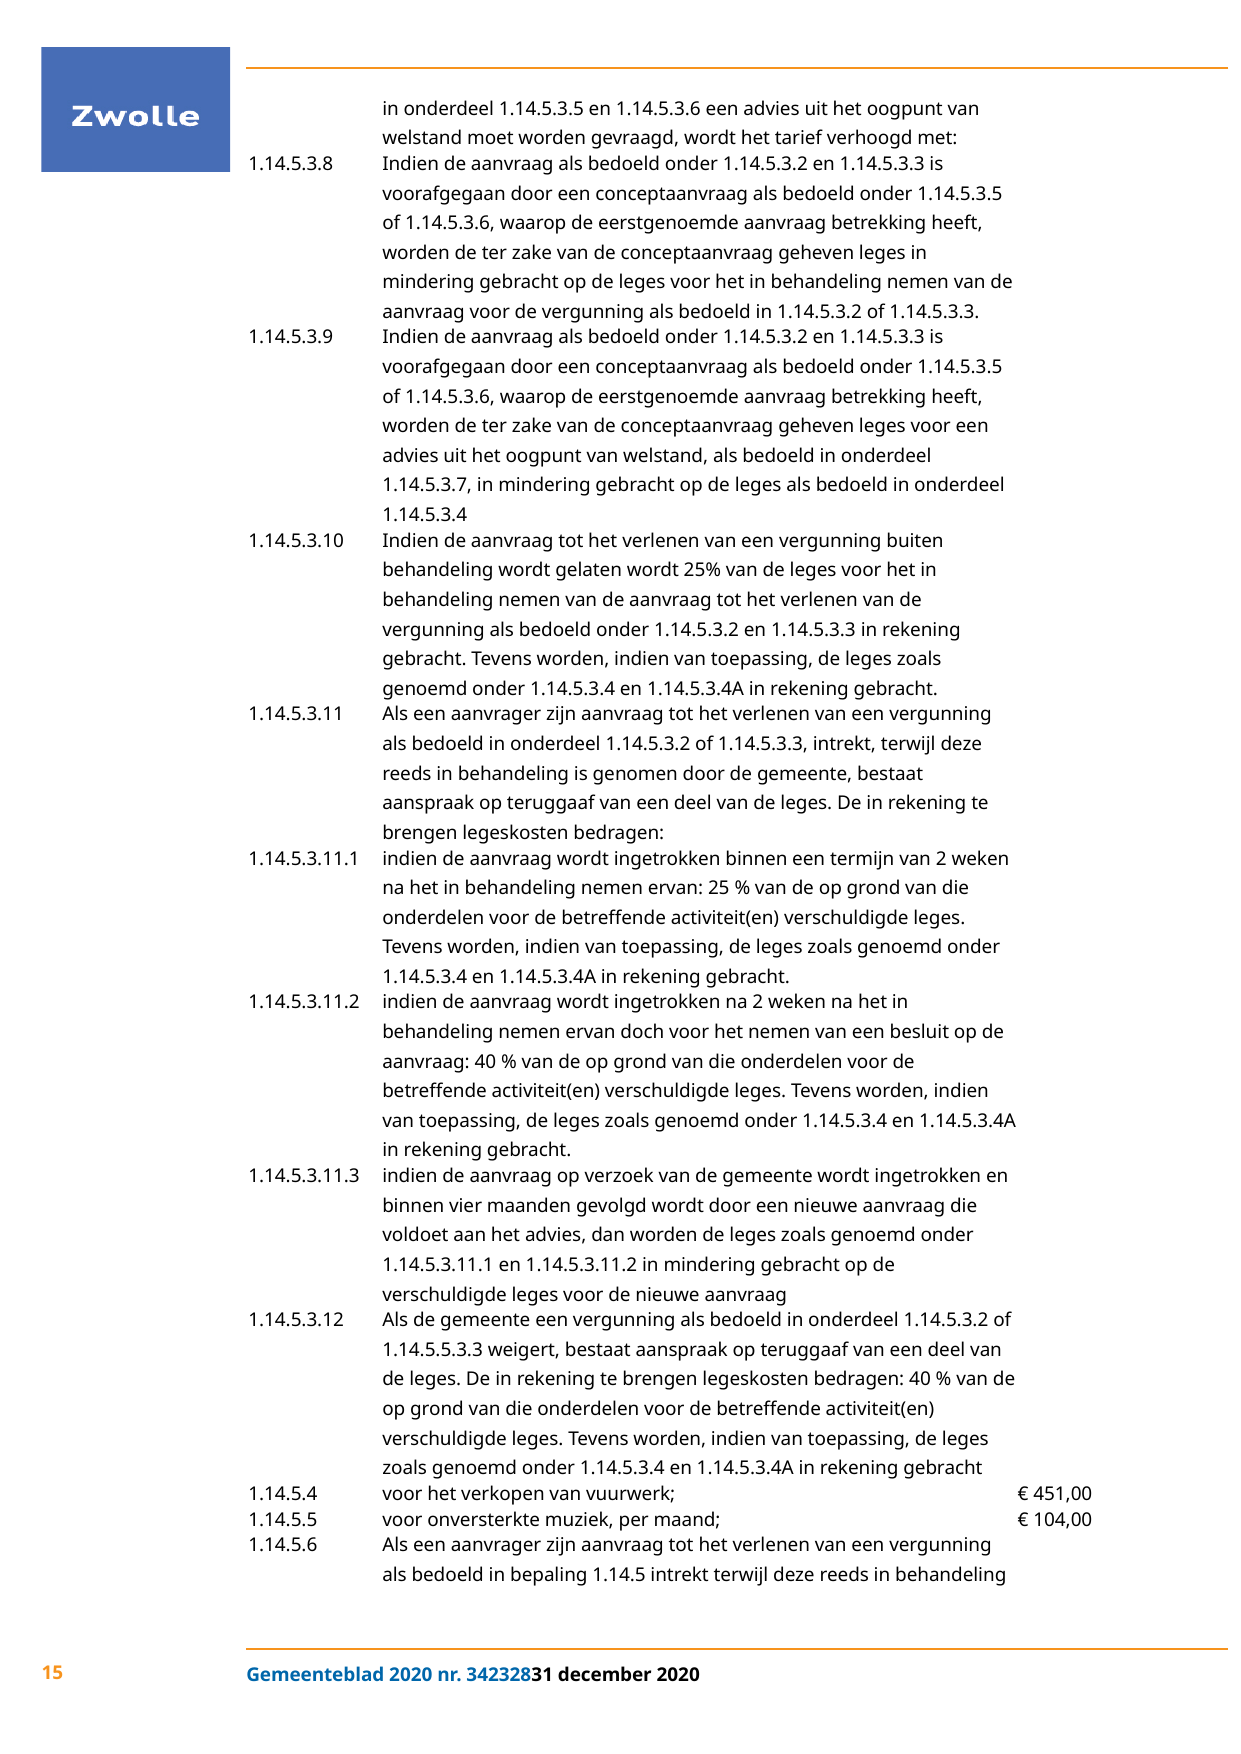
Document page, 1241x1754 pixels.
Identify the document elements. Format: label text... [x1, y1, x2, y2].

table_cell [1018, 95, 1152, 150]
table_cell [1018, 989, 1152, 1162]
table_cell 1.14.5.3.11.2 [248, 989, 382, 1162]
table_cell 1.14.5.3.10 [248, 527, 382, 701]
table_cell 1.14.5.3.11.3 [248, 1163, 382, 1306]
table_cell 1.14.5.3.9 [248, 324, 382, 527]
table_cell 1.14.5.6 [248, 1532, 382, 1587]
table_cell Als een aanvrager zijn aanvraag tot het verlenen van een vergunning als bedoeld in onderdeel 1.14.5.3.2 of 1.14.5.3.3, intrekt, terwijl deze reeds in behandeling is genomen door de gemeente, bestaat aanspraak op teruggaaf van een deel van de leges. De in rekening te brengen legeskosten bedragen: [382, 701, 1017, 845]
table_cell [1018, 1532, 1152, 1587]
table_cell voor onversterkte muziek, per maand; [382, 1506, 1017, 1532]
table_cell 1.14.5.4 [248, 1480, 382, 1506]
table_cell [1018, 150, 1152, 324]
table_cell [1018, 701, 1152, 845]
table_cell Indien de aanvraag tot het verlenen van een vergunning buiten behandeling wordt gelaten wordt 25% van de leges voor het in behandeling nemen van de aanvraag tot het verlenen van de vergunning als bedoeld onder 1.14.5.3.2 en 1.14.5.3.3 in rekening gebracht. Tevens worden, indien van toepassing, de leges zoals genoemd onder 1.14.5.3.4 en 1.14.5.3.4A in rekening gebracht. [382, 527, 1017, 701]
table_cell [1018, 324, 1152, 527]
table_cell € 104,00 [1018, 1506, 1152, 1532]
picture [41, 47, 231, 172]
table_cell indien de aanvraag wordt ingetrokken na 2 weken na het in behandeling nemen ervan doch voor het nemen van een besluit op de aanvraag: 40 % van de op grond van die onderdelen voor de betreffende activiteit(en) verschuldigde leges. Tevens worden, indien van toepassing, de leges zoals genoemd onder 1.14.5.3.4 en 1.14.5.3.4A in rekening gebracht. [382, 989, 1017, 1162]
table_cell [1018, 1306, 1152, 1480]
table_cell 1.14.5.3.8 [248, 150, 382, 324]
table_cell Indien de aanvraag als bedoeld onder 1.14.5.3.2 en 1.14.5.3.3 is voorafgegaan door een conceptaanvraag als bedoeld onder 1.14.5.3.5 of 1.14.5.3.6, waarop de eerstgenoemde aanvraag betrekking heeft, worden de ter zake van de conceptaanvraag geheven leges in mindering gebracht op de leges voor het in behandeling nemen van de aanvraag voor de vergunning als bedoeld in 1.14.5.3.2 of 1.14.5.3.3. [382, 150, 1017, 324]
table_cell 1.14.5.3.12 [248, 1306, 382, 1480]
table_cell Indien de aanvraag als bedoeld onder 1.14.5.3.2 en 1.14.5.3.3 is voorafgegaan door een conceptaanvraag als bedoeld onder 1.14.5.3.5 of 1.14.5.3.6, waarop de eerstgenoemde aanvraag betrekking heeft, worden de ter zake van de conceptaanvraag geheven leges voor een advies uit het oogpunt van welstand, als bedoeld in onderdeel 1.14.5.3.7, in mindering gebracht op de leges als bedoeld in onderdeel 1.14.5.3.4 [382, 324, 1017, 527]
table_cell 1.14.5.3.11 [248, 701, 382, 845]
table_cell Als de gemeente een vergunning als bedoeld in onderdeel 1.14.5.3.2 of 1.14.5.5.3.3 weigert, bestaat aanspraak op teruggaaf van een deel van de leges. De in rekening te brengen legeskosten bedragen: 40 % van de op grond van die onderdelen voor de betreffende activiteit(en) verschuldigde leges. Tevens worden, indien van toepassing, de leges zoals genoemd onder 1.14.5.3.4 en 1.14.5.3.4A in rekening gebracht [382, 1306, 1017, 1480]
table_cell 1.14.5.3.11.1 [248, 845, 382, 989]
table_cell in onderdeel 1.14.5.3.5 en 1.14.5.3.6 een advies uit het oogpunt van welstand moet worden gevraagd, wordt het tarief verhoogd met: [382, 95, 1017, 150]
table_cell Als een aanvrager zijn aanvraag tot het verlenen van een vergunning als bedoeld in bepaling 1.14.5 intrekt terwijl deze reeds in behandeling [382, 1532, 1017, 1587]
table_cell voor het verkopen van vuurwerk; [382, 1480, 1017, 1506]
table_cell [248, 95, 382, 150]
table_cell [1018, 527, 1152, 701]
table_cell indien de aanvraag op verzoek van de gemeente wordt ingetrokken en binnen vier maanden gevolgd wordt door een nieuwe aanvraag die voldoet aan het advies, dan worden de leges zoals genoemd onder 1.14.5.3.11.1 en 1.14.5.3.11.2 in mindering gebracht op de verschuldigde leges voor de nieuwe aanvraag [382, 1163, 1017, 1306]
table_cell € 451,00 [1018, 1480, 1152, 1506]
table_cell 1.14.5.5 [248, 1506, 382, 1532]
table_cell [1018, 1163, 1152, 1306]
table_cell indien de aanvraag wordt ingetrokken binnen een termijn van 2 weken na het in behandeling nemen ervan: 25 % van de op grond van die onderdelen voor de betreffende activiteit(en) verschuldigde leges. Tevens worden, indien van toepassing, de leges zoals genoemd onder 1.14.5.3.4 en 1.14.5.3.4A in rekening gebracht. [382, 845, 1017, 989]
table_cell [1018, 845, 1152, 989]
